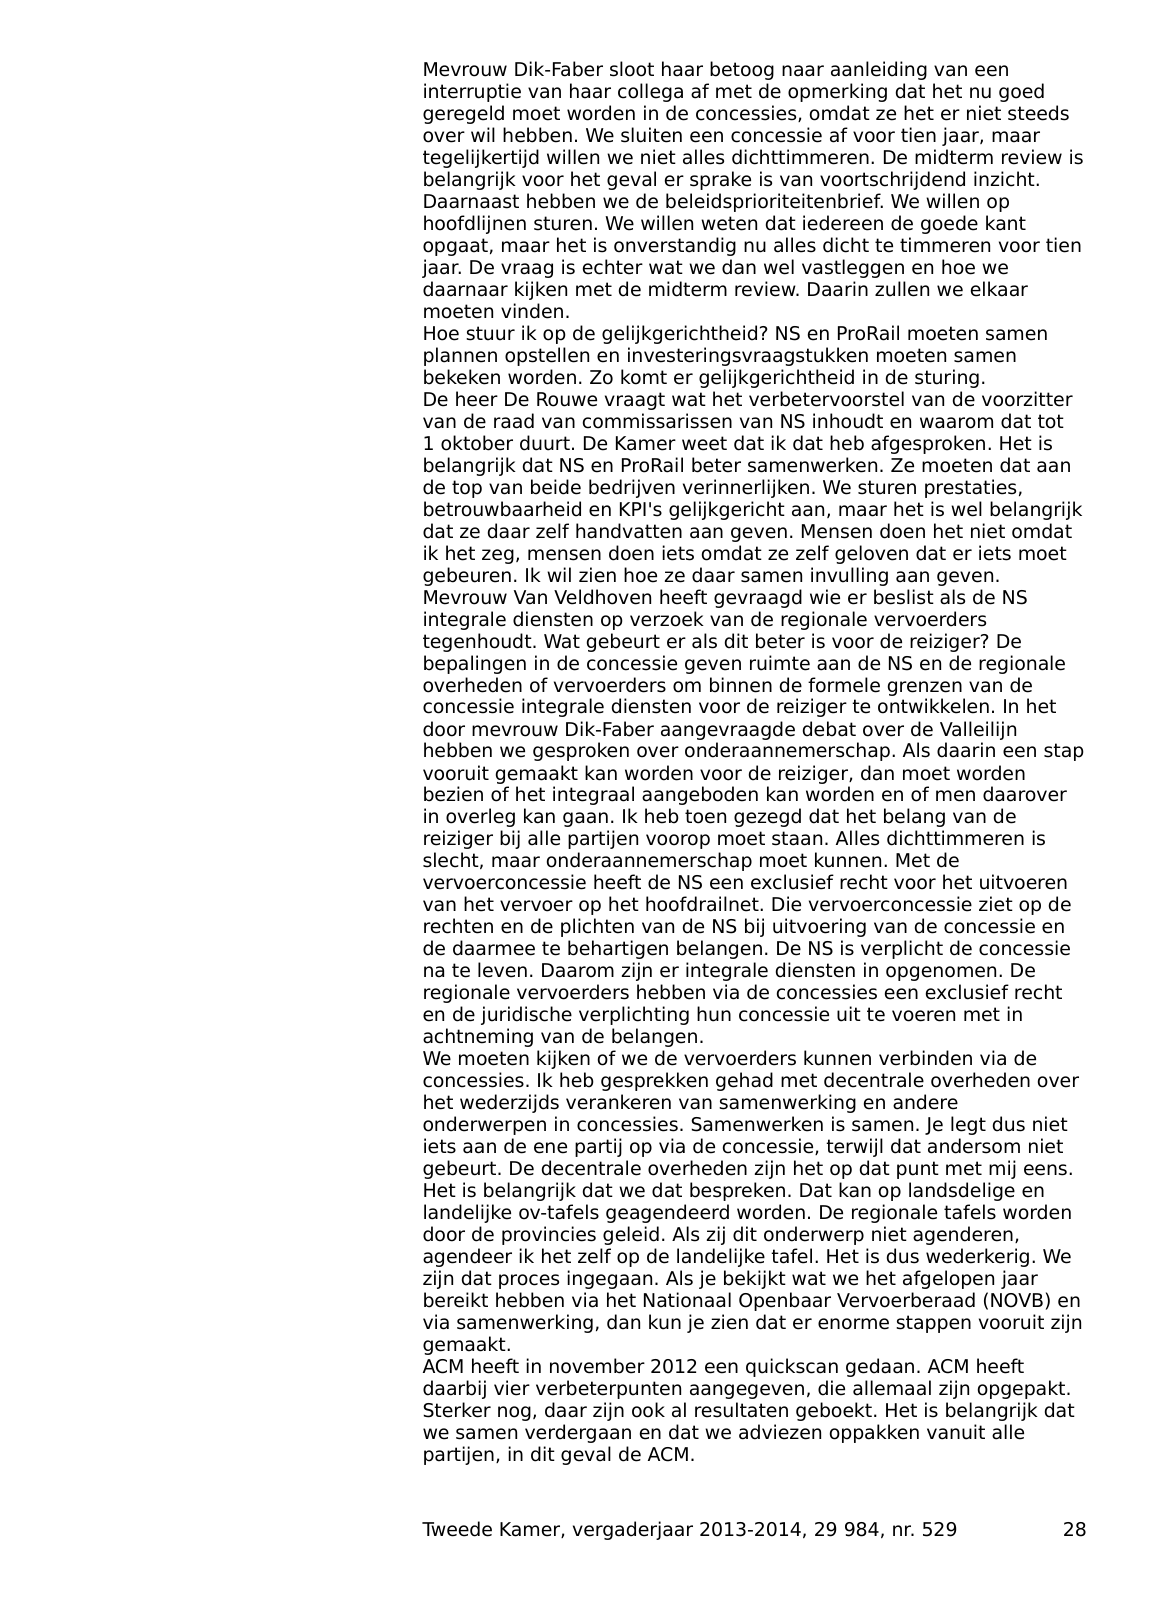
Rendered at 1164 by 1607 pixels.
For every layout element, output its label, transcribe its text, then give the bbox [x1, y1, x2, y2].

text De heer De Rouwe vraagt wat het verbetervoorstel van de voorzitter van de raad van commissarissen van NS inhoudt en waarom dat tot 1 oktober duurt. De Kamer weet dat ik dat heb afgesproken. Het is belangrijk dat NS en ProRail beter samenwerken. Ze moeten dat aan de top van beide bedrijven verinnerlijken. We sturen prestaties, betrouwbaarheid en KPI's gelijkgericht aan, maar het is wel belangrijk dat ze daar zelf handvatten aan geven. Mensen doen het niet omdat ik het zeg, mensen doen iets omdat ze zelf geloven dat er iets moet gebeuren. Ik wil zien hoe ze daar samen invulling aan geven. [422, 389, 1087, 587]
text Mevrouw Van Veldhoven heeft gevraagd wie er beslist als de NS integrale diensten op verzoek van de regionale vervoerders tegenhoudt. Wat gebeurt er als dit beter is voor de reiziger? De bepalingen in de concessie geven ruimte aan de NS en de regionale overheden of vervoerders om binnen de formele grenzen van de concessie integrale diensten voor de reiziger te ontwikkelen. In het door mevrouw Dik-Faber aangevraagde debat over de Valleilijn hebben we gesproken over onderaannemerschap. Als daarin een stap vooruit gemaakt kan worden voor de reiziger, dan moet worden bezien of het integraal aangeboden kan worden en of men daarover in overleg kan gaan. Ik heb toen gezegd dat het belang van de reiziger bij alle partijen voorop moet staan. Alles dichttimmeren is slecht, maar onderaannemerschap moet kunnen. Met de vervoerconcessie heeft de NS een exclusief recht voor het uitvoeren van het vervoer op het hoofdrailnet. Die vervoerconcessie ziet op de rechten en de plichten van de NS bij uitvoering van de concessie en de daarmee te behartigen belangen. De NS is verplicht de concessie na te leven. Daarom zijn er integrale diensten in opgenomen. De regionale vervoerders hebben via de concessies een exclusief recht en de juridische verplichting hun concessie uit te voeren met in achtneming van de belangen. [422, 587, 1087, 1048]
text ACM heeft in november 2012 een quickscan gedaan. ACM heeft daarbij vier verbeterpunten aangegeven, die allemaal zijn opgepakt. Sterker nog, daar zijn ook al resultaten geboekt. Het is belangrijk dat we samen verdergaan en dat we adviezen oppakken vanuit alle partijen, in dit geval de ACM. [422, 1356, 1087, 1466]
text Mevrouw Dik-Faber sloot haar betoog naar aanleiding van een interruptie van haar collega af met de opmerking dat het nu goed geregeld moet worden in de concessies, omdat ze het er niet steeds over wil hebben. We sluiten een concessie af voor tien jaar, maar tegelijkertijd willen we niet alles dichttimmeren. De midterm review is belangrijk voor het geval er sprake is van voortschrijdend inzicht. Daarnaast hebben we de beleidsprioriteitenbrief. We willen op hoofdlijnen sturen. We willen weten dat iedereen de goede kant opgaat, maar het is onverstandig nu alles dicht te timmeren voor tien jaar. De vraag is echter wat we dan wel vastleggen en hoe we daarnaar kijken met de midterm review. Daarin zullen we elkaar moeten vinden. [422, 59, 1087, 323]
text Hoe stuur ik op de gelijkgerichtheid? NS en ProRail moeten samen plannen opstellen en investeringsvraagstukken moeten samen bekeken worden. Zo komt er gelijkgerichtheid in de sturing. [422, 323, 1087, 389]
text We moeten kijken of we de vervoerders kunnen verbinden via de concessies. Ik heb gesprekken gehad met decentrale overheden over het wederzijds verankeren van samenwerking en andere onderwerpen in concessies. Samenwerken is samen. Je legt dus niet iets aan de ene partij op via de concessie, terwijl dat andersom niet gebeurt. De decentrale overheden zijn het op dat punt met mij eens. Het is belangrijk dat we dat bespreken. Dat kan op landsdelige en landelijke ov-tafels geagendeerd worden. De regionale tafels worden door de provincies geleid. Als zij dit onderwerp niet agenderen, agendeer ik het zelf op de landelijke tafel. Het is dus wederkerig. We zijn dat proces ingegaan. Als je bekijkt wat we het afgelopen jaar bereikt hebben via het Nationaal Openbaar Vervoerberaad (NOVB) en via samenwerking, dan kun je zien dat er enorme stappen vooruit zijn gemaakt. [422, 1048, 1087, 1356]
